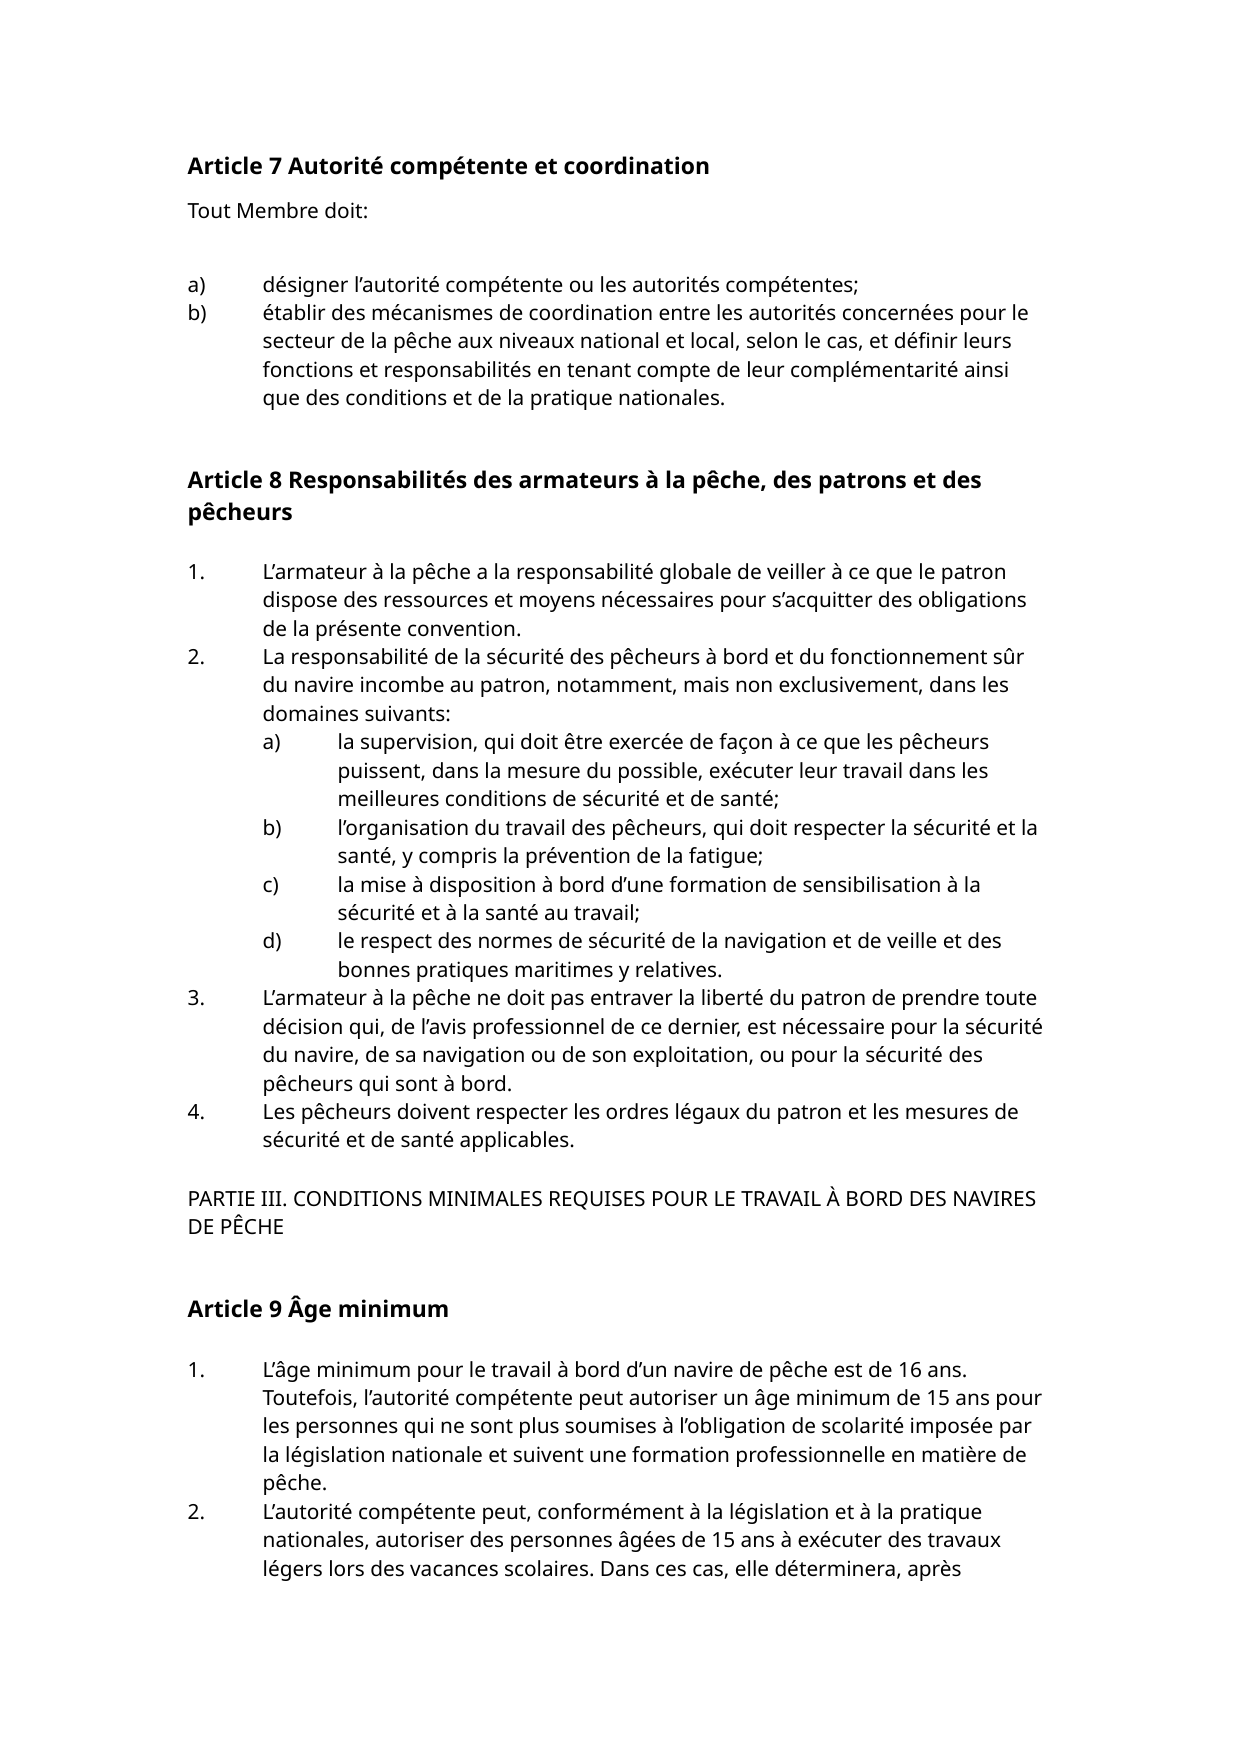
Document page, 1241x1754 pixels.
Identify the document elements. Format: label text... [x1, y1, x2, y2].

subtitle PARTIE III. CONDITIONS MINIMALES REQUISES POUR LE TRAVAIL À BORD DES NAVIRES DE PÊCHE [187, 1184, 1053, 1241]
list L’armateur à la pêche ne doit pas entraver la liberté du patron de prendre toute décision qui, de l’avis professionnel de ce dernier, est nécessaire pour la sécurité du navire, de sa navigation ou de son exploitation, ou pour la sécurité des pêcheurs qui sont à bord. [187, 983, 1053, 1097]
list l’organisation du travail des pêcheurs, qui doit respecter la sécurité et la santé, y compris la prévention de la fatigue; [262, 813, 1053, 870]
subtitle Article 8 Responsabilités des armateurs à la pêche, des patrons et des pêcheurs [187, 464, 1053, 527]
list la supervision, qui doit être exercée de façon à ce que les pêcheurs puissent, dans la mesure du possible, exécuter leur travail dans les meilleures conditions de sécurité et de santé; [262, 727, 1053, 813]
list désigner l’autorité compétente ou les autorités compétentes; [187, 270, 1053, 298]
list La responsabilité de la sécurité des pêcheurs à bord et du fonctionnement sûr du navire incombe au patron, notamment, mais non exclusivement, dans les domaines suivants: [187, 642, 1053, 727]
list la mise à disposition à bord d’une formation de sensibilisation à la sécurité et à la santé au travail; [262, 870, 1053, 927]
list Les pêcheurs doivent respecter les ordres légaux du patron et les mesures de sécurité et de santé applicables. [187, 1097, 1053, 1154]
subtitle Article 7 Autorité compétente et coordination [187, 150, 1053, 181]
list L’armateur à la pêche a la responsabilité globale de veiller à ce que le patron dispose des ressources et moyens nécessaires pour s’acquitter des obligations de la présente convention. [187, 557, 1053, 642]
text Tout Membre doit: [187, 196, 1053, 225]
list L’âge minimum pour le travail à bord d’un navire de pêche est de 16 ans. Toutefois, l’autorité compétente peut autoriser un âge minimum de 15 ans pour les personnes qui ne sont plus soumises à l’obligation de scolarité imposée par la législation nationale et suivent une formation professionnelle en matière de pêche. [187, 1355, 1053, 1497]
subtitle Article 9 Âge minimum [187, 1293, 1053, 1325]
list le respect des normes de sécurité de la navigation et de veille et des bonnes pratiques maritimes y relatives. [262, 927, 1053, 983]
list établir des mécanismes de coordination entre les autorités concernées pour le secteur de la pêche aux niveaux national et local, selon le cas, et définir leurs fonctions et responsabilités en tenant compte de leur complémentarité ainsi que des conditions et de la pratique nationales. [187, 298, 1053, 412]
list L’autorité compétente peut, conformément à la législation et à la pratique nationales, autoriser des personnes âgées de 15 ans à exécuter des travaux légers lors des vacances scolaires. Dans ces cas, elle déterminera, après [187, 1497, 1053, 1582]
